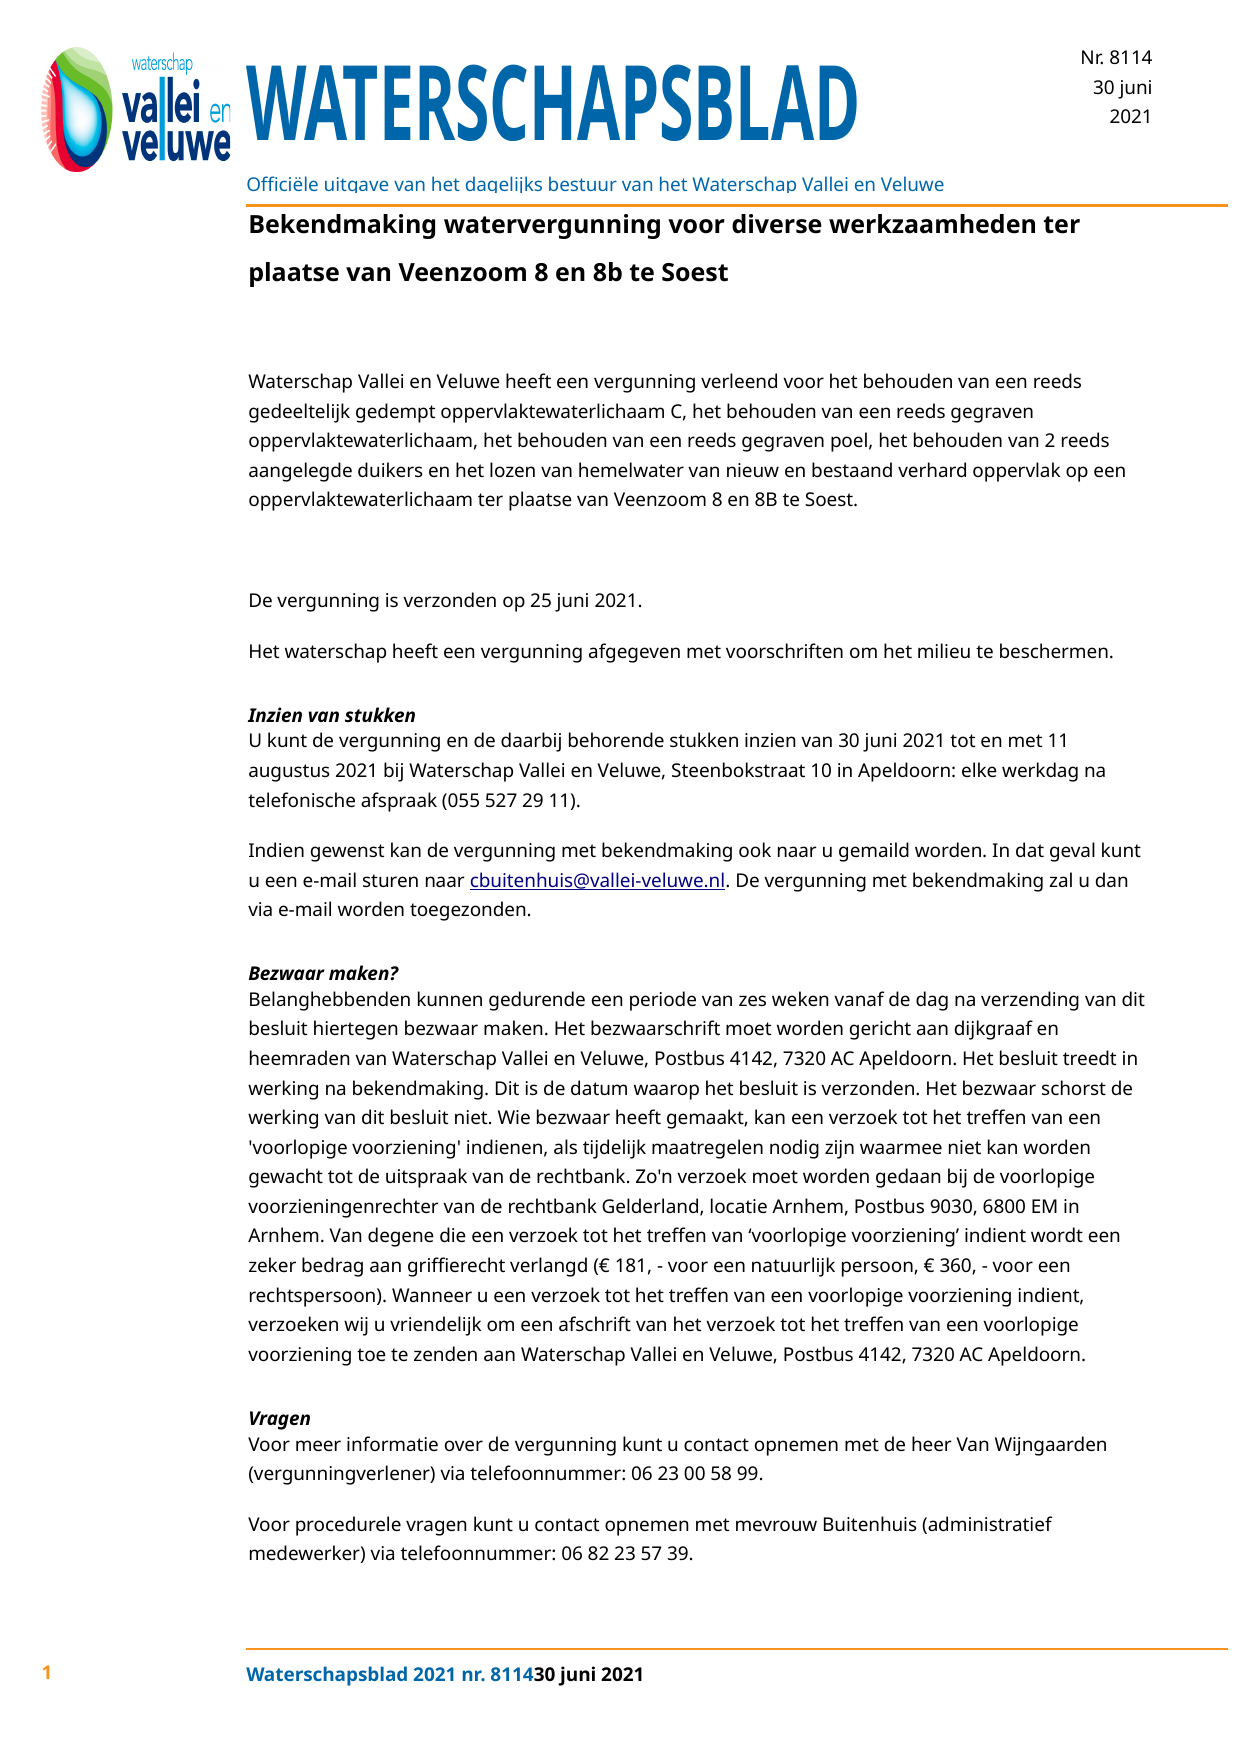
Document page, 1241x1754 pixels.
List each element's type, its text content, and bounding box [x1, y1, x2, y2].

text Indien gewenst kan de vergunning met bekendmaking ook naar u gemaild worden. In dat geval kunt u een e-mail sturen naar cbuitenhuis@vallei-veluwe.nl. De vergunning met bekendmaking zal u dan via e-mail worden toegezonden. [248, 837, 1152, 922]
text Bezwaar maken? [248, 960, 1152, 986]
text De vergunning is verzonden op 25 juni 2021. [248, 587, 1152, 613]
text Belanghebbenden kunnen gedurende een periode van zes weken vanaf de dag na verzending van dit besluit hiertegen bezwaar maken. Het bezwaarschrift moet worden gericht aan dijkgraaf en heemraden van Waterschap Vallei en Veluwe, Postbus 4142, 7320 AC Apeldoorn. Het besluit treedt in werking na bekendmaking. Dit is de datum waarop het besluit is verzonden. Het bezwaar schorst de werking van dit besluit niet. Wie bezwaar heeft gemaakt, kan een verzoek tot het treffen van een 'voorlopige voorziening' indienen, als tijdelijk maatregelen nodig zijn waarmee niet kan worden gewacht tot de uitspraak van de rechtbank. Zo'n verzoek moet worden gedaan bij de voorlopige voorzieningenrechter van de rechtbank Gelderland, locatie Arnhem, Postbus 9030, 6800 EM in Arnhem. Van degene die een verzoek tot het treffen van ‘voorlopige voorziening’ indient wordt een zeker bedrag aan griffierecht verlangd (€ 181, - voor een natuurlijk persoon, € 360, - voor een rechtspersoon). Wanneer u een verzoek tot het treffen van een voorlopige voorziening indient, verzoeken wij u vriendelijk om een afschrift van het verzoek tot het treffen van een voorlopige voorziening toe te zenden aan Waterschap Vallei en Veluwe, Postbus 4142, 7320 AC Apeldoorn. [248, 986, 1152, 1367]
text Bekendmaking watervergunning voor diverse werkzaamheden ter plaatse van Veenzoom 8 en 8b te Soest [248, 207, 1152, 288]
text Waterschap Vallei en Veluwe heeft een vergunning verleend voor het behouden van een reeds gedeeltelijk gedempt oppervlaktewaterlichaam C, het behouden van een reeds gegraven oppervlaktewaterlichaam, het behouden van een reeds gegraven poel, het behouden van 2 reeds aangelegde duikers en het lozen van hemelwater van nieuw en bestaand verhard oppervlak op een oppervlaktewaterlichaam ter plaatse van Veenzoom 8 en 8B te Soest. [248, 368, 1152, 512]
text Voor procedurele vragen kunt u contact opnemen met mevrouw Buitenhuis (administratief medewerker) via telefoonnummer: 06 82 23 57 39. [248, 1511, 1152, 1566]
text Inzien van stukken [248, 702, 1152, 728]
text U kunt de vergunning en de daarbij behorende stukken inzien van 30 juni 2021 tot en met 11 augustus 2021 bij Waterschap Vallei en Veluwe, Steenbokstraat 10 in Apeldoorn: elke werkdag na telefonische afspraak (055 527 29 11). [248, 728, 1152, 812]
picture [41, 47, 231, 172]
text Het waterschap heeft een vergunning afgegeven met voorschriften om het milieu te beschermen. [248, 638, 1152, 664]
text Vragen [248, 1405, 1152, 1431]
text Voor meer informatie over de vergunning kunt u contact opnemen met de heer Van Wijngaarden (vergunningverlener) via telefoonnummer: 06 23 00 58 99. [248, 1431, 1152, 1486]
